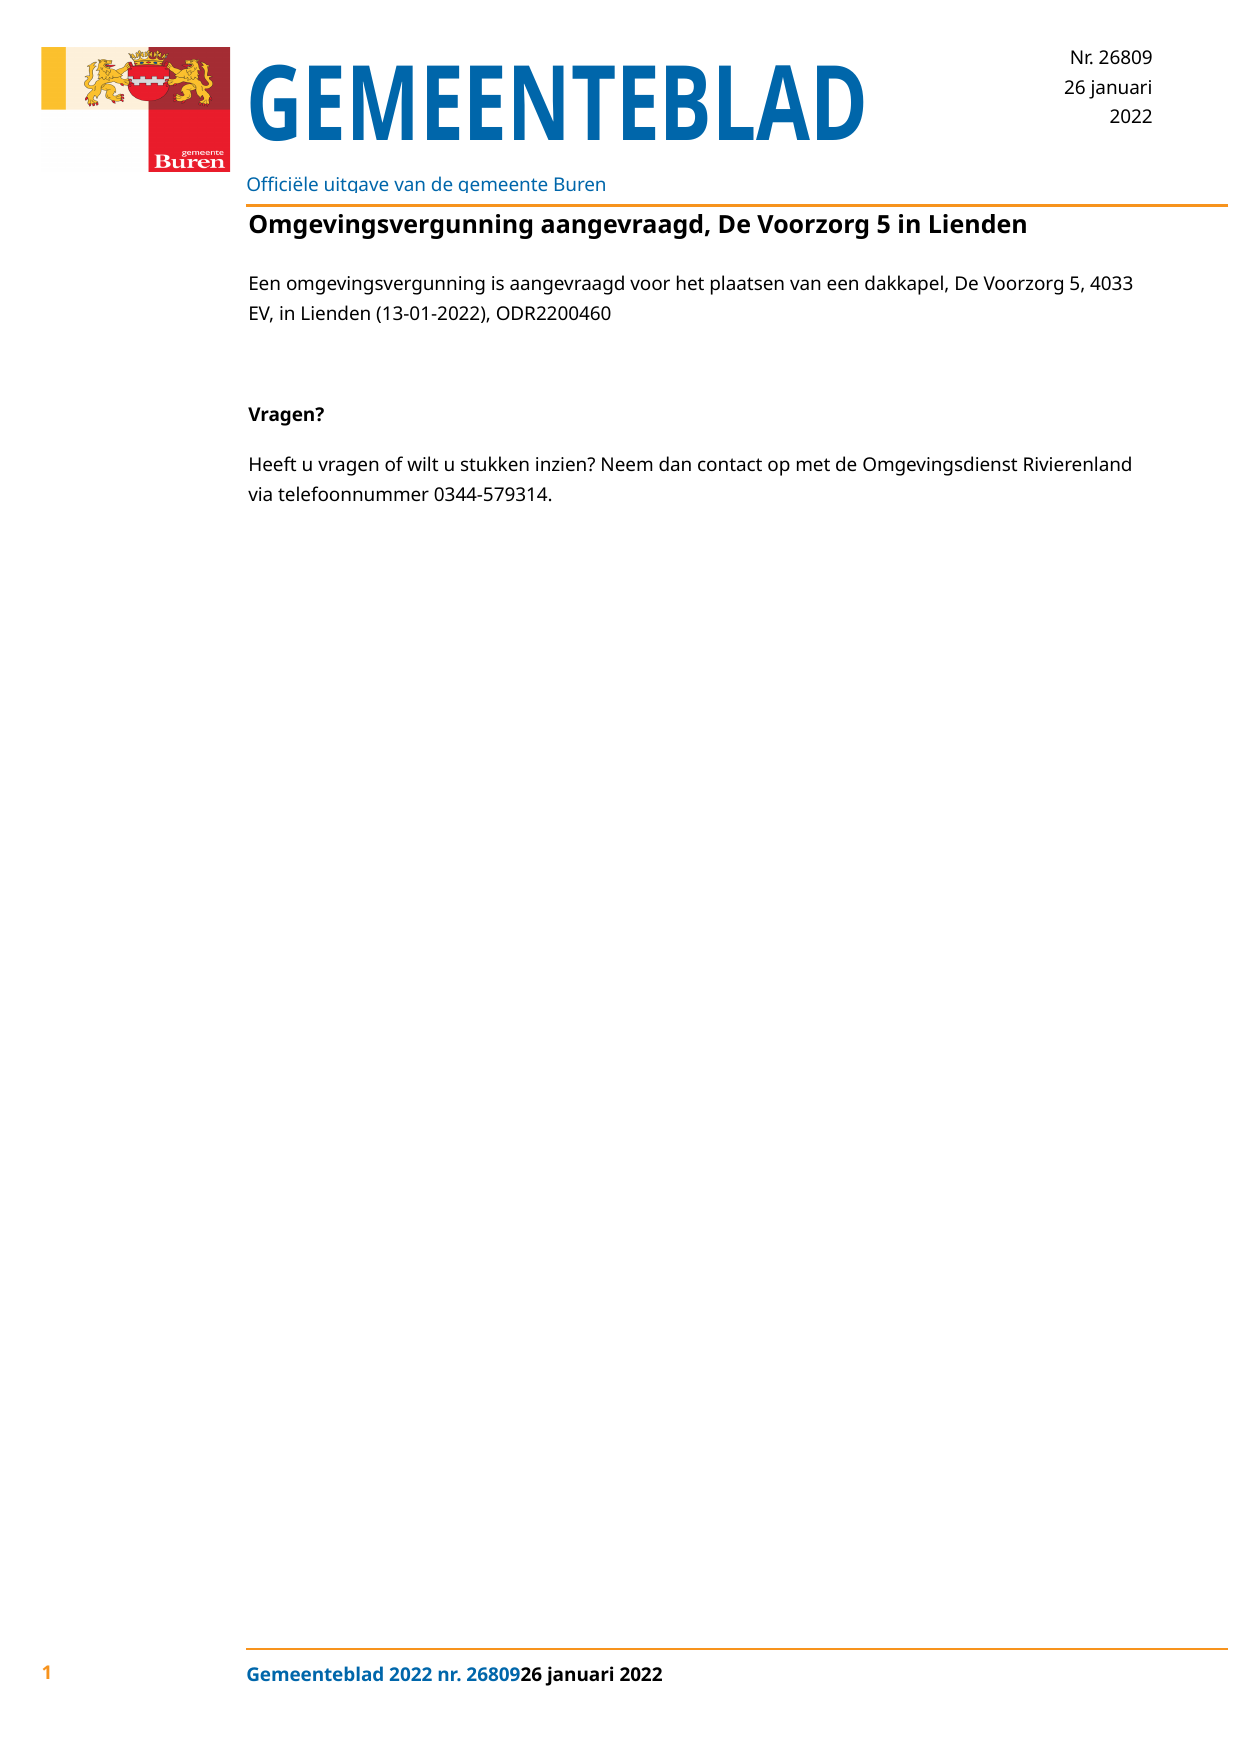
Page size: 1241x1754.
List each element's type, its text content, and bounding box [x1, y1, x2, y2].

text Heeft u vragen of wilt u stukken inzien? Neem dan contact op met de Omgevingsdienst Rivierenland via telefoonnummer 0344-579314. [248, 451, 1152, 506]
text Een omgevingsvergunning is aangevraagd voor het plaatsen van een dakkapel, De Voorzorg 5, 4033 EV, in Lienden (13-01-2022), ODR2200460 [248, 270, 1152, 326]
text Omgevingsvergunning aangevraagd, De Voorzorg 5 in Lienden [248, 207, 1152, 241]
text Vragen? [248, 401, 1152, 426]
picture [41, 47, 231, 172]
